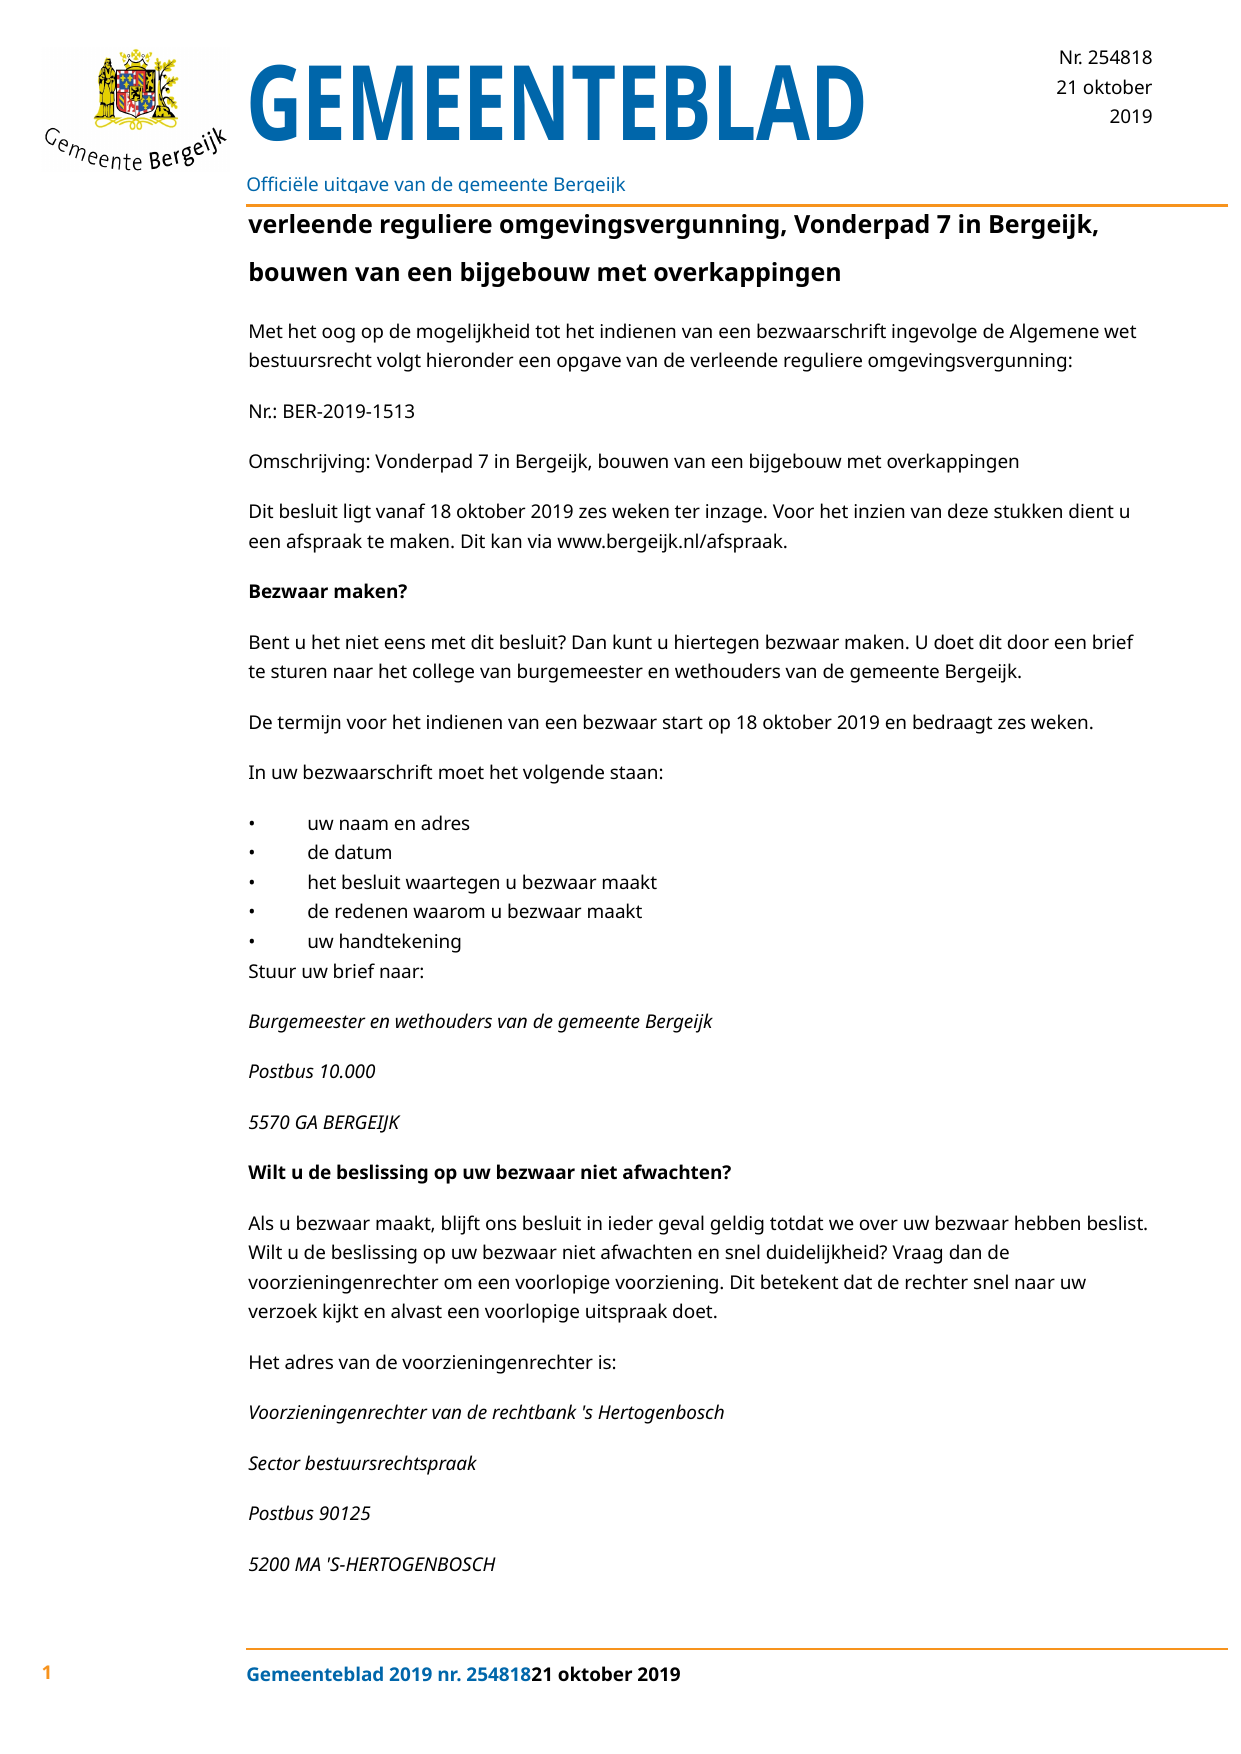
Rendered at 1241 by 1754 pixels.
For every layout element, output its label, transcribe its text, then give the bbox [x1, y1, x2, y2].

text Als u bezwaar maakt, blijft ons besluit in ieder geval geldig totdat we over uw bezwaar hebben beslist. Wilt u de beslissing op uw bezwaar niet afwachten en snel duidelijkheid? Vraag dan de voorzieningenrechter om een voorlopige voorziening. Dit betekent dat de rechter snel naar uw verzoek kijkt en alvast een voorlopige uitspraak doet. [248, 1210, 1152, 1324]
text Dit besluit ligt vanaf 18 oktober 2019 zes weken ter inzage. Voor het inzien van deze stukken dient u een afspraak te maken. Dit kan via www.bergeijk.nl/afspraak. [248, 499, 1152, 554]
text Bezwaar maken? [248, 579, 1152, 604]
text In uw bezwaarschrift moet het volgende staan: [248, 759, 1152, 785]
text Postbus 90125 [248, 1500, 1152, 1526]
text Met het oog op de mogelijkheid tot het indienen van een bezwaarschrift ingevolge de Algemene wet bestuursrecht volgt hieronder een opgave van de verleende reguliere omgevingsvergunning: [248, 318, 1152, 373]
list uw naam en adres [248, 810, 1152, 836]
text De termijn voor het indienen van een bezwaar start op 18 oktober 2019 en bedraagt zes weken. [248, 709, 1152, 735]
text Nr.: BER-2019-1513 [248, 398, 1152, 424]
text Omschrijving: Vonderpad 7 in Bergeijk, bouwen van een bijgebouw met overkappingen [248, 448, 1152, 474]
text Wilt u de beslissing op uw bezwaar niet afwachten? [248, 1159, 1152, 1185]
text Voorzieningenrechter van de rechtbank 's Hertogenbosch [248, 1399, 1152, 1425]
list de datum [248, 839, 1152, 865]
text Burgemeester en wethouders van de gemeente Bergeijk [248, 1008, 1152, 1034]
text verleende reguliere omgevingsvergunning, Vonderpad 7 in Bergeijk, bouwen van een bijgebouw met overkappingen [248, 207, 1152, 288]
picture [41, 47, 231, 172]
list de redenen waarom u bezwaar maakt [248, 899, 1152, 924]
text Het adres van de voorzieningenrechter is: [248, 1349, 1152, 1375]
list het besluit waartegen u bezwaar maakt [248, 869, 1152, 895]
text Postbus 10.000 [248, 1059, 1152, 1084]
text Bent u het niet eens met dit besluit? Dan kunt u hiertegen bezwaar maken. U doet dit door een brief te sturen naar het college van burgemeester en wethouders van de gemeente Bergeijk. [248, 629, 1152, 684]
text Stuur uw brief naar: [248, 958, 1152, 984]
text 5200 MA 'S-HERTOGENBOSCH [248, 1551, 1152, 1577]
text Sector bestuursrechtspraak [248, 1450, 1152, 1476]
text 5570 GA BERGEIJK [248, 1109, 1152, 1135]
list uw handtekening [248, 928, 1152, 954]
